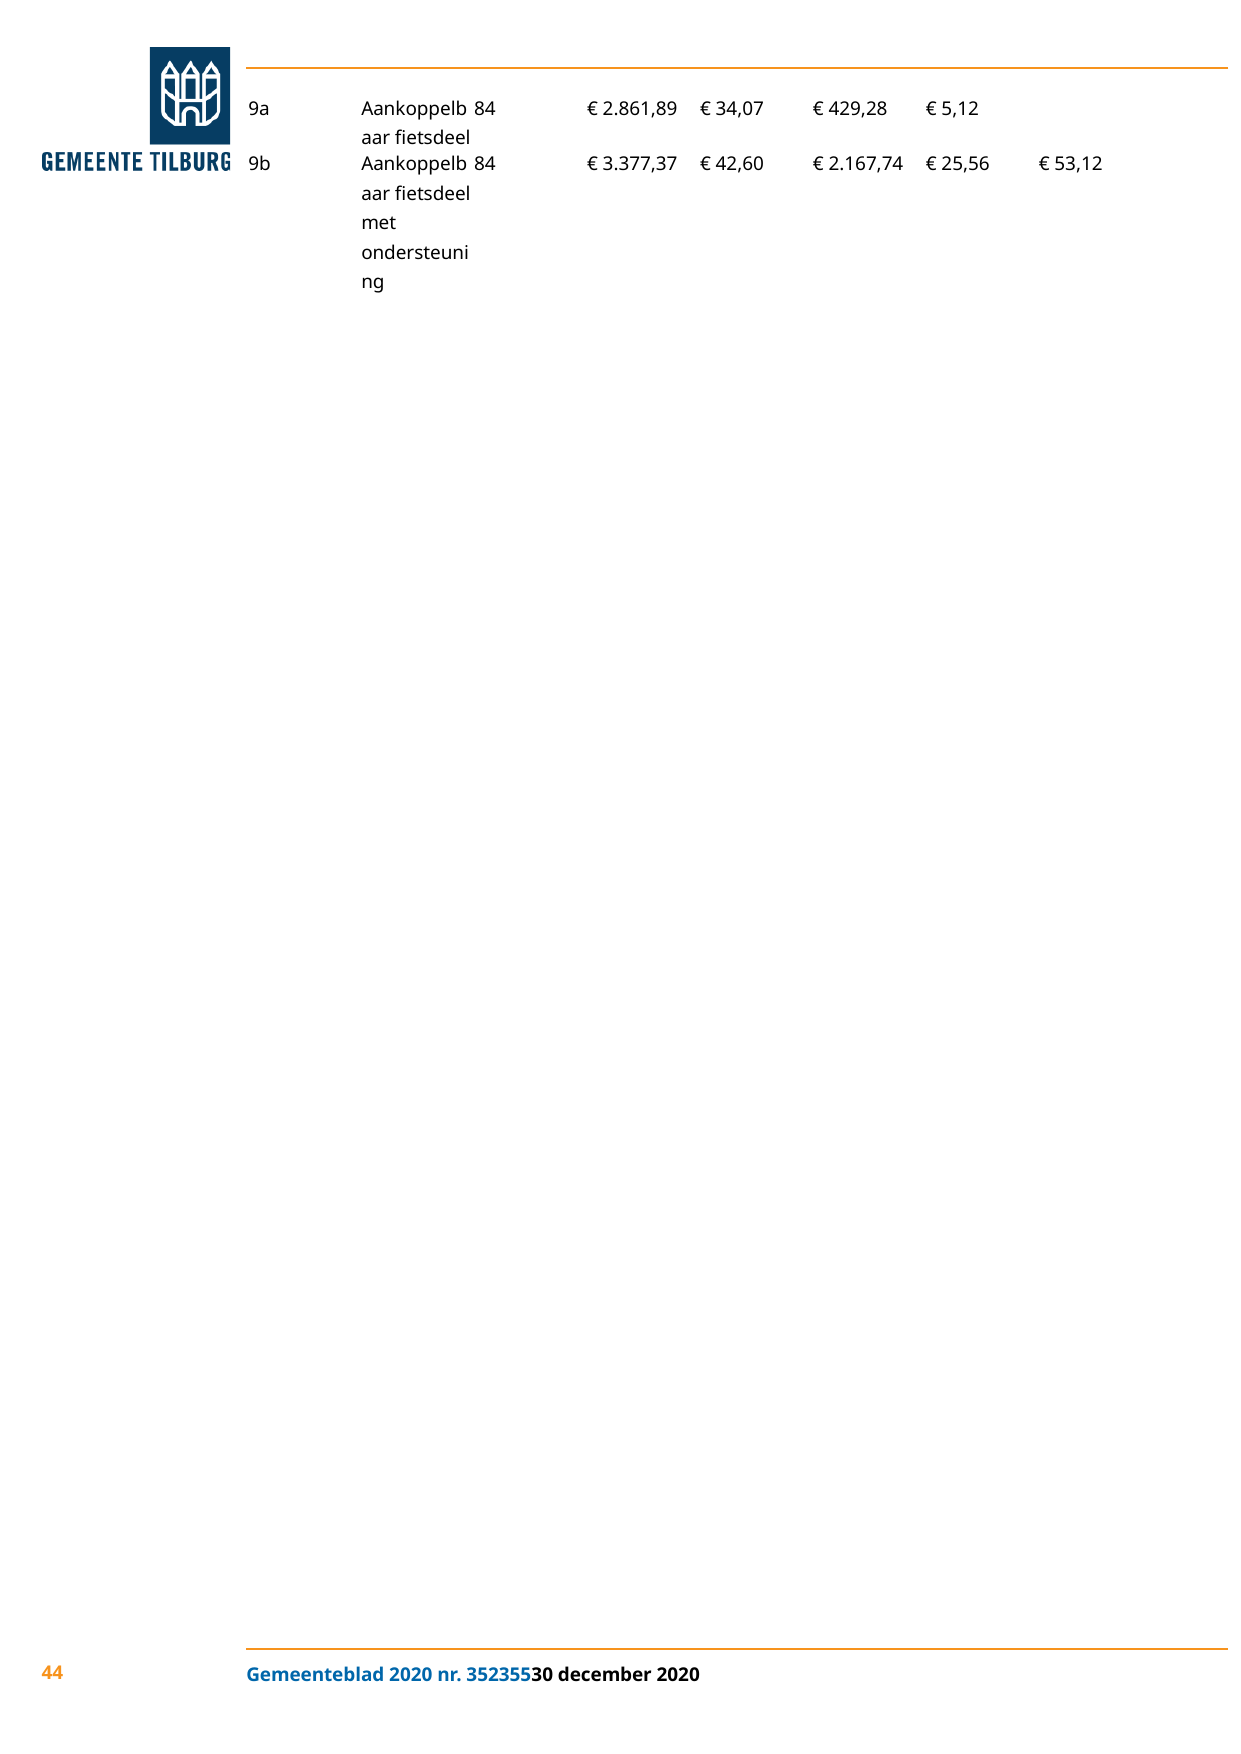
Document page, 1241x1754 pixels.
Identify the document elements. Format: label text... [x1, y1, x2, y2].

table_cell Aankoppelbaar fietsdeel [361, 95, 474, 150]
table_cell € 34,07 [700, 95, 813, 150]
table_cell € 429,28 [813, 95, 926, 150]
table_cell € 5,12 [926, 95, 1038, 150]
table_cell [1039, 95, 1152, 150]
table_cell € 2.861,89 [587, 95, 700, 150]
picture [41, 47, 231, 172]
table_cell 9b [248, 150, 361, 294]
table_cell Aankoppelbaar fietsdeel met ondersteuning [361, 150, 474, 294]
table_cell 84 [474, 150, 587, 294]
table_cell 84 [474, 95, 587, 150]
table_cell € 2.167,74 [813, 150, 926, 294]
table_cell € 3.377,37 [587, 150, 700, 294]
table_cell € 42,60 [700, 150, 813, 294]
table_cell € 25,56 [926, 150, 1038, 294]
table_cell € 53,12 [1039, 150, 1152, 294]
table_cell 9a [248, 95, 361, 150]
